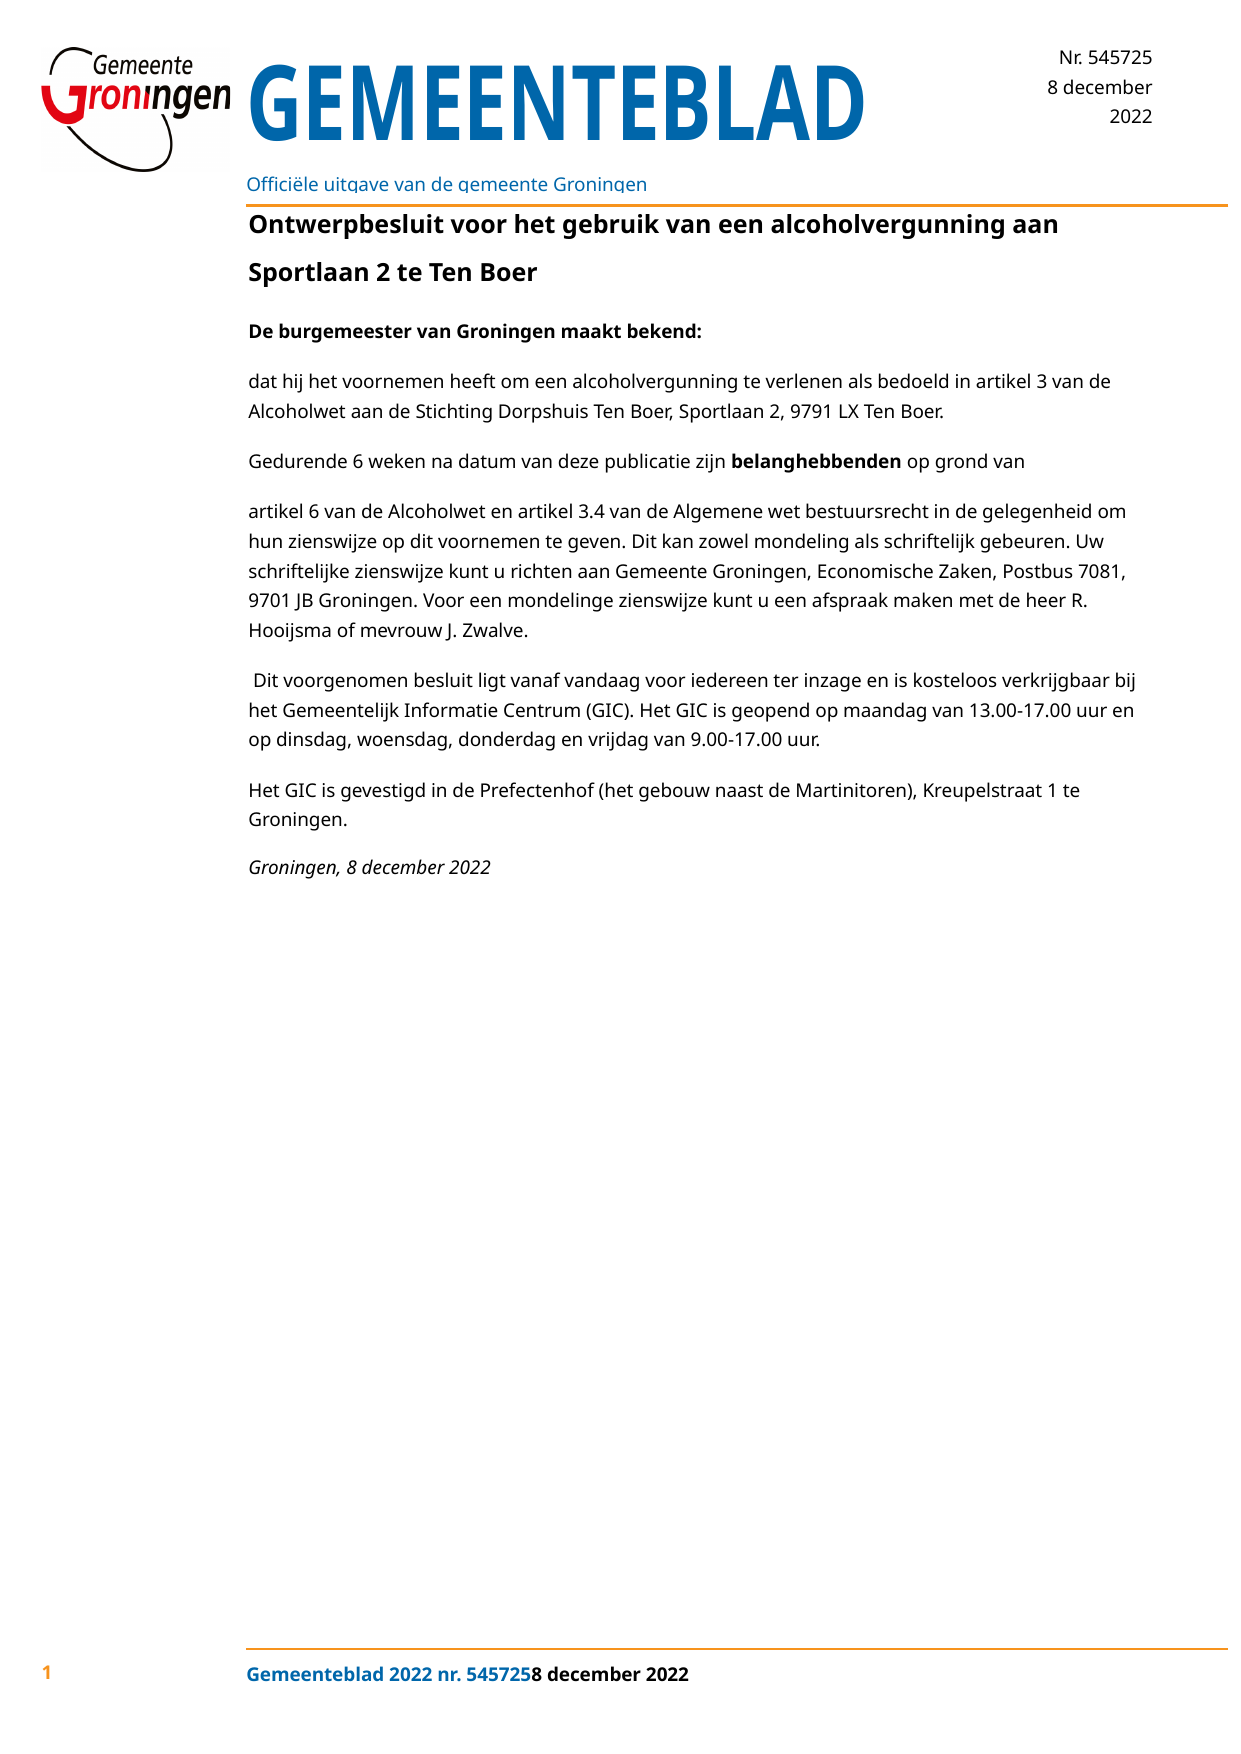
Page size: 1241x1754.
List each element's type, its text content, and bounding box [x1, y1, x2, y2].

text Groningen, 8 december 2022 [248, 854, 1152, 880]
text Het GIC is gevestigd in de Prefectenhof (het gebouw naast de Martinitoren), Kreupelstraat 1 te Groningen. [248, 777, 1152, 832]
text dat hij het voornemen heeft om een alcoholvergunning te verlenen als bedoeld in artikel 3 van de Alcoholwet aan de Stichting Dorpshuis Ten Boer, Sportlaan 2, 9791 LX Ten Boer. [248, 368, 1152, 424]
text De burgemeester van Groningen maakt bekend: [248, 318, 1152, 344]
picture [41, 47, 231, 172]
text artikel 6 van de Alcoholwet en artikel 3.4 van de Algemene wet bestuursrecht in de gelegenheid om hun zienswijze op dit voornemen te geven. Dit kan zowel mondeling als schriftelijk gebeuren. Uw schriftelijke zienswijze kunt u richten aan Gemeente Groningen, Economische Zaken, Postbus 7081, 9701 JB Groningen. Voor een mondelinge zienswijze kunt u een afspraak maken met de heer R. Hooijsma of mevrouw J. Zwalve. [248, 499, 1152, 643]
text Gedurende 6 weken na datum van deze publicatie zijn belanghebbenden op grond van [248, 448, 1152, 474]
text Dit voorgenomen besluit ligt vanaf vandaag voor iedereen ter inzage en is kosteloos verkrijgbaar bij het Gemeentelijk Informatie Centrum (GIC). Het GIC is geopend op maandag van 13.00-17.00 uur en op dinsdag, woensdag, donderdag en vrijdag van 9.00-17.00 uur. [248, 667, 1152, 752]
text Ontwerpbesluit voor het gebruik van een alcoholvergunning aan Sportlaan 2 te Ten Boer [248, 207, 1152, 288]
